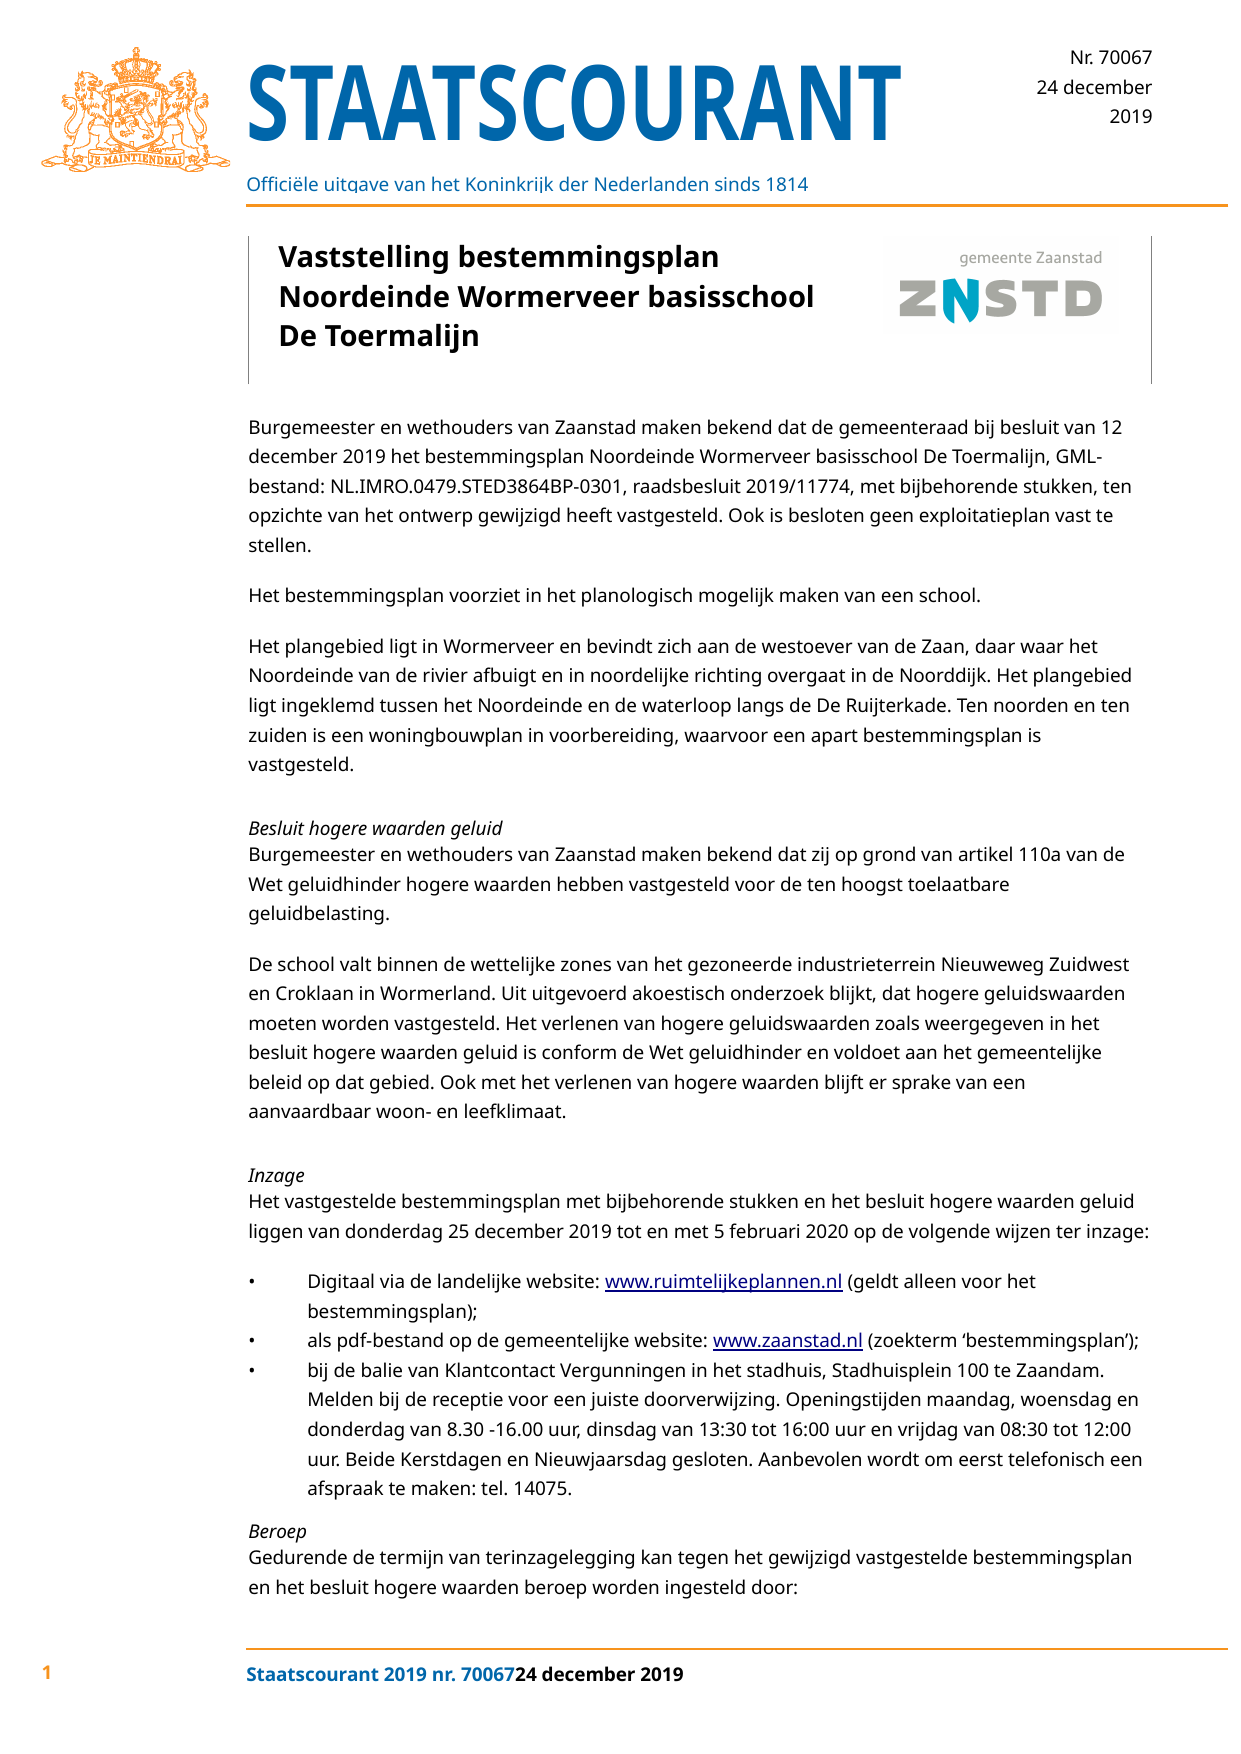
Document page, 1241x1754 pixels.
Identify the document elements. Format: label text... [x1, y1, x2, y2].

list als pdf-bestand op de gemeentelijke website: www.zaanstad.nl (zoekterm ‘bestemmingsplan’); [248, 1327, 1152, 1353]
text Het bestemmingsplan voorziet in het planologisch mogelijk maken van een school. [248, 583, 1152, 608]
text Burgemeester en wethouders van Zaanstad maken bekend dat zij op grond van artikel 110a van de Wet geluidhinder hogere waarden hebben vastgesteld voor de ten hoogst toelaatbare geluidbelasting. [248, 841, 1152, 926]
list Digitaal via de landelijke website: www.ruimtelijkeplannen.nl (geldt alleen voor het bestemmingsplan); [248, 1268, 1152, 1324]
table_header Vaststelling bestemmingsplan Noordeinde Wormerveer basisschool De Toermalijn [249, 236, 850, 384]
table_header [850, 236, 1151, 384]
text Burgemeester en wethouders van Zaanstad maken bekend dat de gemeenteraad bij besluit van 12 december 2019 het bestemmingsplan Noordeinde Wormerveer basisschool De Toermalijn, GML-bestand: NL.IMRO.0479.STED3864BP-0301, raadsbesluit 2019/11774, met bijbehorende stukken, ten opzichte van het ontwerp gewijzigd heeft vastgesteld. Ook is besloten geen exploitatieplan vast te stellen. [248, 414, 1152, 558]
picture [882, 236, 1119, 334]
text Besluit hogere waarden geluid [248, 815, 1152, 841]
text Het plangebied ligt in Wormerveer en bevindt zich aan de westoever van de Zaan, daar waar het Noordeinde van de rivier afbuigt en in noordelijke richting overgaat in de Noorddijk. Het plangebied ligt ingeklemd tussen het Noordeinde en de waterloop langs de De Ruijterkade. Ten noorden en ten zuiden is een woningbouwplan in voorbereiding, waarvoor een apart bestemmingsplan is vastgesteld. [248, 633, 1152, 777]
text Inzage [248, 1163, 1152, 1188]
text De school valt binnen de wettelijke zones van het gezoneerde industrieterrein Nieuweweg Zuidwest en Croklaan in Wormerland. Uit uitgevoerd akoestisch onderzoek blijkt, dat hogere geluidswaarden moeten worden vastgesteld. Het verlenen van hogere geluidswaarden zoals weergegeven in het besluit hogere waarden geluid is conform de Wet geluidhinder en voldoet aan het gemeentelijke beleid op dat gebied. Ook met het verlenen van hogere waarden blijft er sprake van een aanvaardbaar woon- en leefklimaat. [248, 951, 1152, 1124]
text Het vastgestelde bestemmingsplan met bijbehorende stukken en het besluit hogere waarden geluid liggen van donderdag 25 december 2019 tot en met 5 februari 2020 op de volgende wijzen ter inzage: [248, 1188, 1152, 1244]
picture [41, 47, 231, 172]
text Beroep [248, 1518, 1152, 1544]
text Gedurende de termijn van terinzagelegging kan tegen het gewijzigd vastgestelde bestemmingsplan en het besluit hogere waarden beroep worden ingesteld door: [248, 1544, 1152, 1599]
list bij de balie van Klantcontact Vergunningen in het stadhuis, Stadhuisplein 100 te Zaandam. Melden bij de receptie voor een juiste doorverwijzing. Openingstijden maandag, woensdag en donderdag van 8.30 -16.00 uur, dinsdag van 13:30 tot 16:00 uur en vrijdag van 08:30 tot 12:00 uur. Beide Kerstdagen en Nieuwjaarsdag gesloten. Aanbevolen wordt om eerst telefonisch een afspraak te maken: tel. 14075. [248, 1357, 1152, 1501]
